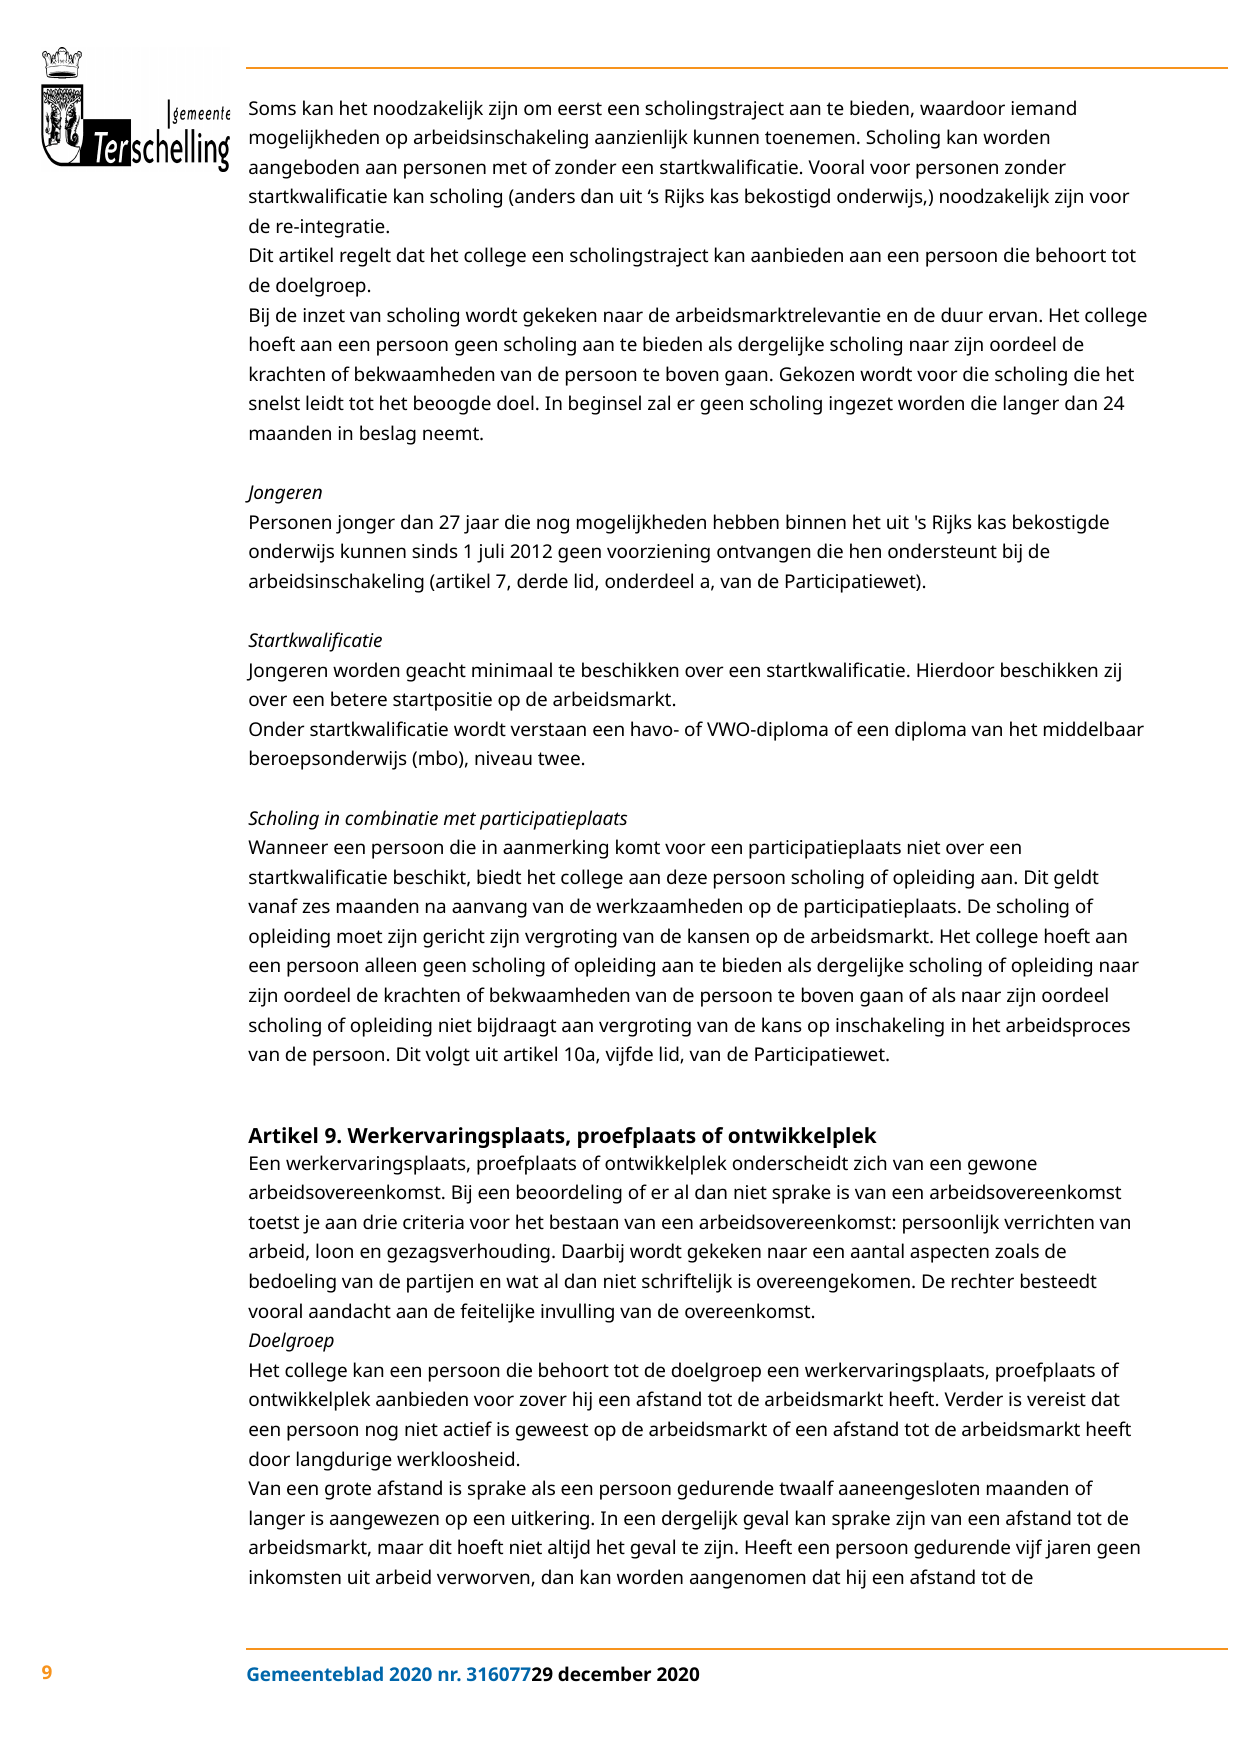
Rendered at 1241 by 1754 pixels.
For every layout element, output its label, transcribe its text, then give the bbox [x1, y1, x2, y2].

text Van een grote afstand is sprake als een persoon gedurende twaalf aaneengesloten maanden of langer is aangewezen op een uitkering. In een dergelijk geval kan sprake zijn van een afstand tot de arbeidsmarkt, maar dit hoeft niet altijd het geval te zijn. Heeft een persoon gedurende vijf jaren geen inkomsten uit arbeid verworven, dan kan worden aangenomen dat hij een afstand tot de [248, 1475, 1152, 1590]
text Jongeren [248, 479, 1152, 505]
picture [41, 47, 231, 172]
text Onder startkwalificatie wordt verstaan een havo- of VWO-diploma of een diploma van het middelbaar beroepsonderwijs (mbo), niveau twee. [248, 716, 1152, 771]
text Het college kan een persoon die behoort tot de doelgroep een werkervaringsplaats, proefplaats of ontwikkelplek aanbieden voor zover hij een afstand tot de arbeidsmarkt heeft. Verder is vereist dat een persoon nog niet actief is geweest op de arbeidsmarkt of een afstand tot de arbeidsmarkt heeft door langdurige werkloosheid. [248, 1357, 1152, 1471]
text Doelgroep [248, 1327, 1152, 1353]
text Bij de inzet van scholing wordt gekeken naar de arbeidsmarktrelevantie en de duur ervan. Het college hoeft aan een persoon geen scholing aan te bieden als dergelijke scholing naar zijn oordeel de krachten of bekwaamheden van de persoon te boven gaan. Gekozen wordt voor die scholing die het snelst leidt tot het beoogde doel. In beginsel zal er geen scholing ingezet worden die langer dan 24 maanden in beslag neemt. [248, 302, 1152, 446]
text Startkwalificatie [248, 627, 1152, 653]
text Jongeren worden geacht minimaal te beschikken over een startkwalificatie. Hierdoor beschikken zij over een betere startpositie op de arbeidsmarkt. [248, 657, 1152, 712]
text Dit artikel regelt dat het college een scholingstraject kan aanbieden aan een persoon die behoort tot de doelgroep. [248, 243, 1152, 298]
text Artikel 9. Werkervaringsplaats, proefplaats of ontwikkelplek [248, 1121, 1152, 1150]
text Personen jonger dan 27 jaar die nog mogelijkheden hebben binnen het uit 's Rijks kas bekostigde onderwijs kunnen sinds 1 juli 2012 geen voorziening ontvangen die hen ondersteunt bij de arbeidsinschakeling (artikel 7, derde lid, onderdeel a, van de Participatiewet). [248, 509, 1152, 594]
text Wanneer een persoon die in aanmerking komt voor een participatieplaats niet over een startkwalificatie beschikt, biedt het college aan deze persoon scholing of opleiding aan. Dit geldt vanaf zes maanden na aanvang van de werkzaamheden op de participatieplaats. De scholing of opleiding moet zijn gericht zijn vergroting van de kansen op de arbeidsmarkt. Het college hoeft aan een persoon alleen geen scholing of opleiding aan te bieden als dergelijke scholing of opleiding naar zijn oordeel de krachten of bekwaamheden van de persoon te boven gaan of als naar zijn oordeel scholing of opleiding niet bijdraagt aan vergroting van de kans op inschakeling in het arbeidsproces van de persoon. Dit volgt uit artikel 10a, vijfde lid, van de Participatiewet. [248, 834, 1152, 1067]
text Scholing in combinatie met participatieplaats [248, 805, 1152, 831]
text Een werkervaringsplaats, proefplaats of ontwikkelplek onderscheidt zich van een gewone arbeidsovereenkomst. Bij een beoordeling of er al dan niet sprake is van een arbeidsovereenkomst toetst je aan drie criteria voor het bestaan van een arbeidsovereenkomst: persoonlijk verrichten van arbeid, loon en gezagsverhouding. Daarbij wordt gekeken naar een aantal aspecten zoals de bedoeling van de partijen en wat al dan niet schriftelijk is overeengekomen. De rechter besteedt vooral aandacht aan de feitelijke invulling van de overeenkomst. [248, 1150, 1152, 1323]
text Soms kan het noodzakelijk zijn om eerst een scholingstraject aan te bieden, waardoor iemand mogelijkheden op arbeidsinschakeling aanzienlijk kunnen toenemen. Scholing kan worden aangeboden aan personen met of zonder een startkwalificatie. Vooral voor personen zonder startkwalificatie kan scholing (anders dan uit ‘s Rijks kas bekostigd onderwijs,) noodzakelijk zijn voor de re-integratie. [248, 95, 1152, 239]
